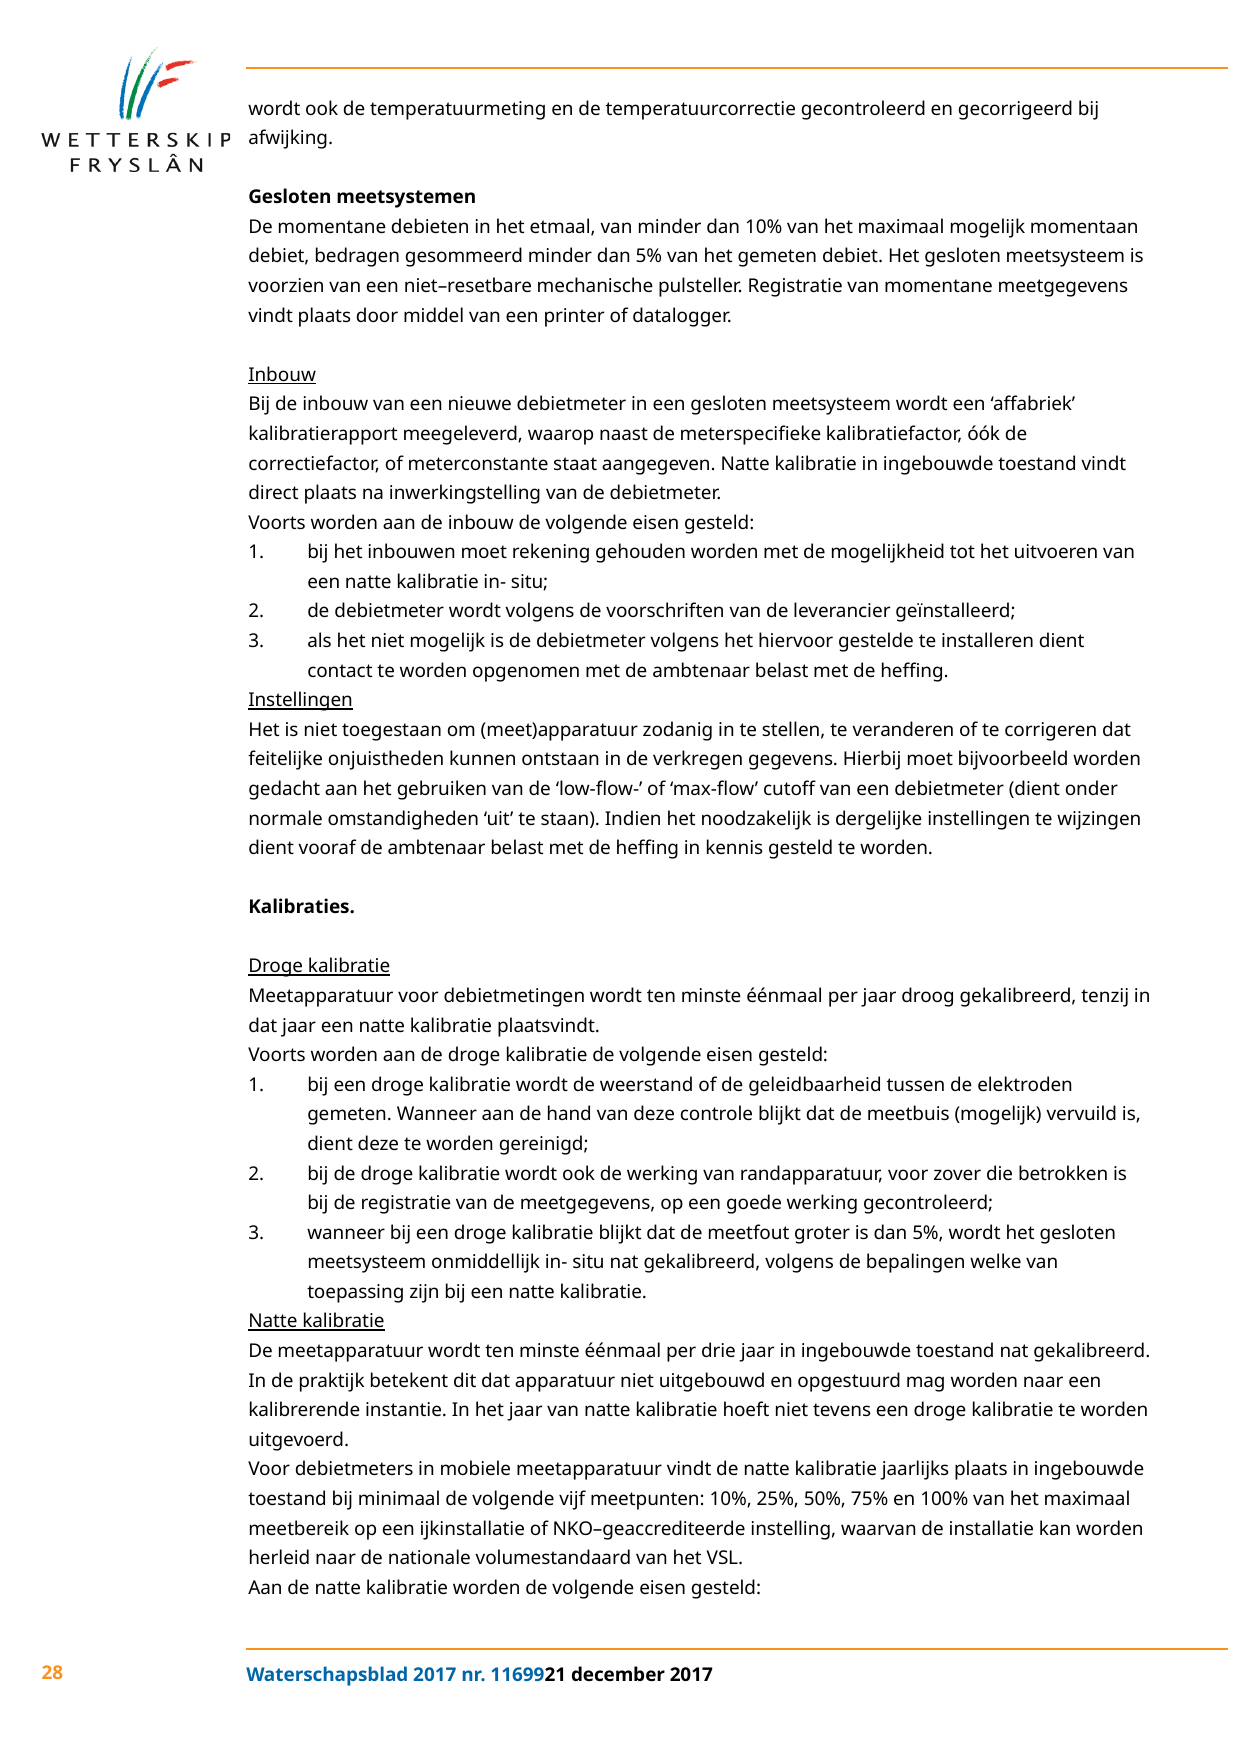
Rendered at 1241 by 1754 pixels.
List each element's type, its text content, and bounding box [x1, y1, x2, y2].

text wordt ook de temperatuurmeting en de temperatuurcorrectie gecontroleerd en gecorrigeerd bij afwijking. [248, 95, 1152, 150]
text Kalibraties. [248, 893, 1152, 919]
text Het is niet toegestaan om (meet)apparatuur zodanig in te stellen, te veranderen of te corrigeren dat feitelijke onjuistheden kunnen ontstaan in de verkregen gegevens. Hierbij moet bijvoorbeeld worden gedacht aan het gebruiken van de ‘low-flow-’ of ‘max-flow’ cutoff van een debietmeter (dient onder normale omstandigheden ‘uit’ te staan). Indien het noodzakelijk is dergelijke instellingen te wijzingen dient vooraf de ambtenaar belast met de heffing in kennis gesteld te worden. [248, 716, 1152, 860]
text Voorts worden aan de droge kalibratie de volgende eisen gesteld: [248, 1041, 1152, 1067]
list bij een droge kalibratie wordt de weerstand of de geleidbaarheid tussen de elektroden gemeten. Wanneer aan de hand van deze controle blijkt dat de meetbuis (mogelijk) vervuild is, dient deze te worden gereinigd; [248, 1071, 1152, 1156]
picture [41, 47, 231, 172]
text Voor debietmeters in mobiele meetapparatuur vindt de natte kalibratie jaarlijks plaats in ingebouwde toestand bij minimaal de volgende vijf meetpunten: 10%, 25%, 50%, 75% en 100% van het maximaal meetbereik op een ijkinstallatie of NKO–geaccrediteerde instelling, waarvan de installatie kan worden herleid naar de nationale volumestandaard van het VSL. [248, 1456, 1152, 1570]
text Inbouw [248, 361, 1152, 387]
text Instellingen [248, 686, 1152, 712]
list als het niet mogelijk is de debietmeter volgens het hiervoor gestelde te installeren dient contact te worden opgenomen met de ambtenaar belast met de heffing. [248, 627, 1152, 683]
list de debietmeter wordt volgens de voorschriften van de leverancier geïnstalleerd; [248, 598, 1152, 623]
text Bij de inbouw van een nieuwe debietmeter in een gesloten meetsysteem wordt een ‘affabriek’ kalibratierapport meegeleverd, waarop naast de meterspecifieke kalibratiefactor, óók de correctiefactor, of meterconstante staat aangegeven. Natte kalibratie in ingebouwde toestand vindt direct plaats na inwerkingstelling van de debietmeter. [248, 391, 1152, 505]
text Aan de natte kalibratie worden de volgende eisen gesteld: [248, 1574, 1152, 1600]
text Natte kalibratie [248, 1308, 1152, 1333]
text De meetapparatuur wordt ten minste éénmaal per drie jaar in ingebouwde toestand nat gekalibreerd. In de praktijk betekent dit dat apparatuur niet uitgebouwd en opgestuurd mag worden naar een kalibrerende instantie. In het jaar van natte kalibratie hoeft niet tevens een droge kalibratie te worden uitgevoerd. [248, 1337, 1152, 1452]
text Gesloten meetsystemen [248, 183, 1152, 209]
text De momentane debieten in het etmaal, van minder dan 10% van het maximaal mogelijk momentaan debiet, bedragen gesommeerd minder dan 5% van het gemeten debiet. Het gesloten meetsysteem is voorzien van een niet–resetbare mechanische pulsteller. Registratie van momentane meetgegevens vindt plaats door middel van een printer of datalogger. [248, 213, 1152, 328]
text Droge kalibratie [248, 953, 1152, 978]
text Meetapparatuur voor debietmetingen wordt ten minste éénmaal per jaar droog gekalibreerd, tenzij in dat jaar een natte kalibratie plaatsvindt. [248, 982, 1152, 1038]
list bij het inbouwen moet rekening gehouden worden met de mogelijkheid tot het uitvoeren van een natte kalibratie in- situ; [248, 538, 1152, 594]
list bij de droge kalibratie wordt ook de werking van randapparatuur, voor zover die betrokken is bij de registratie van de meetgegevens, op een goede werking gecontroleerd; [248, 1160, 1152, 1215]
text Voorts worden aan de inbouw de volgende eisen gesteld: [248, 509, 1152, 535]
list wanneer bij een droge kalibratie blijkt dat de meetfout groter is dan 5%, wordt het gesloten meetsysteem onmiddellijk in- situ nat gekalibreerd, volgens de bepalingen welke van toepassing zijn bij een natte kalibratie. [248, 1219, 1152, 1304]
